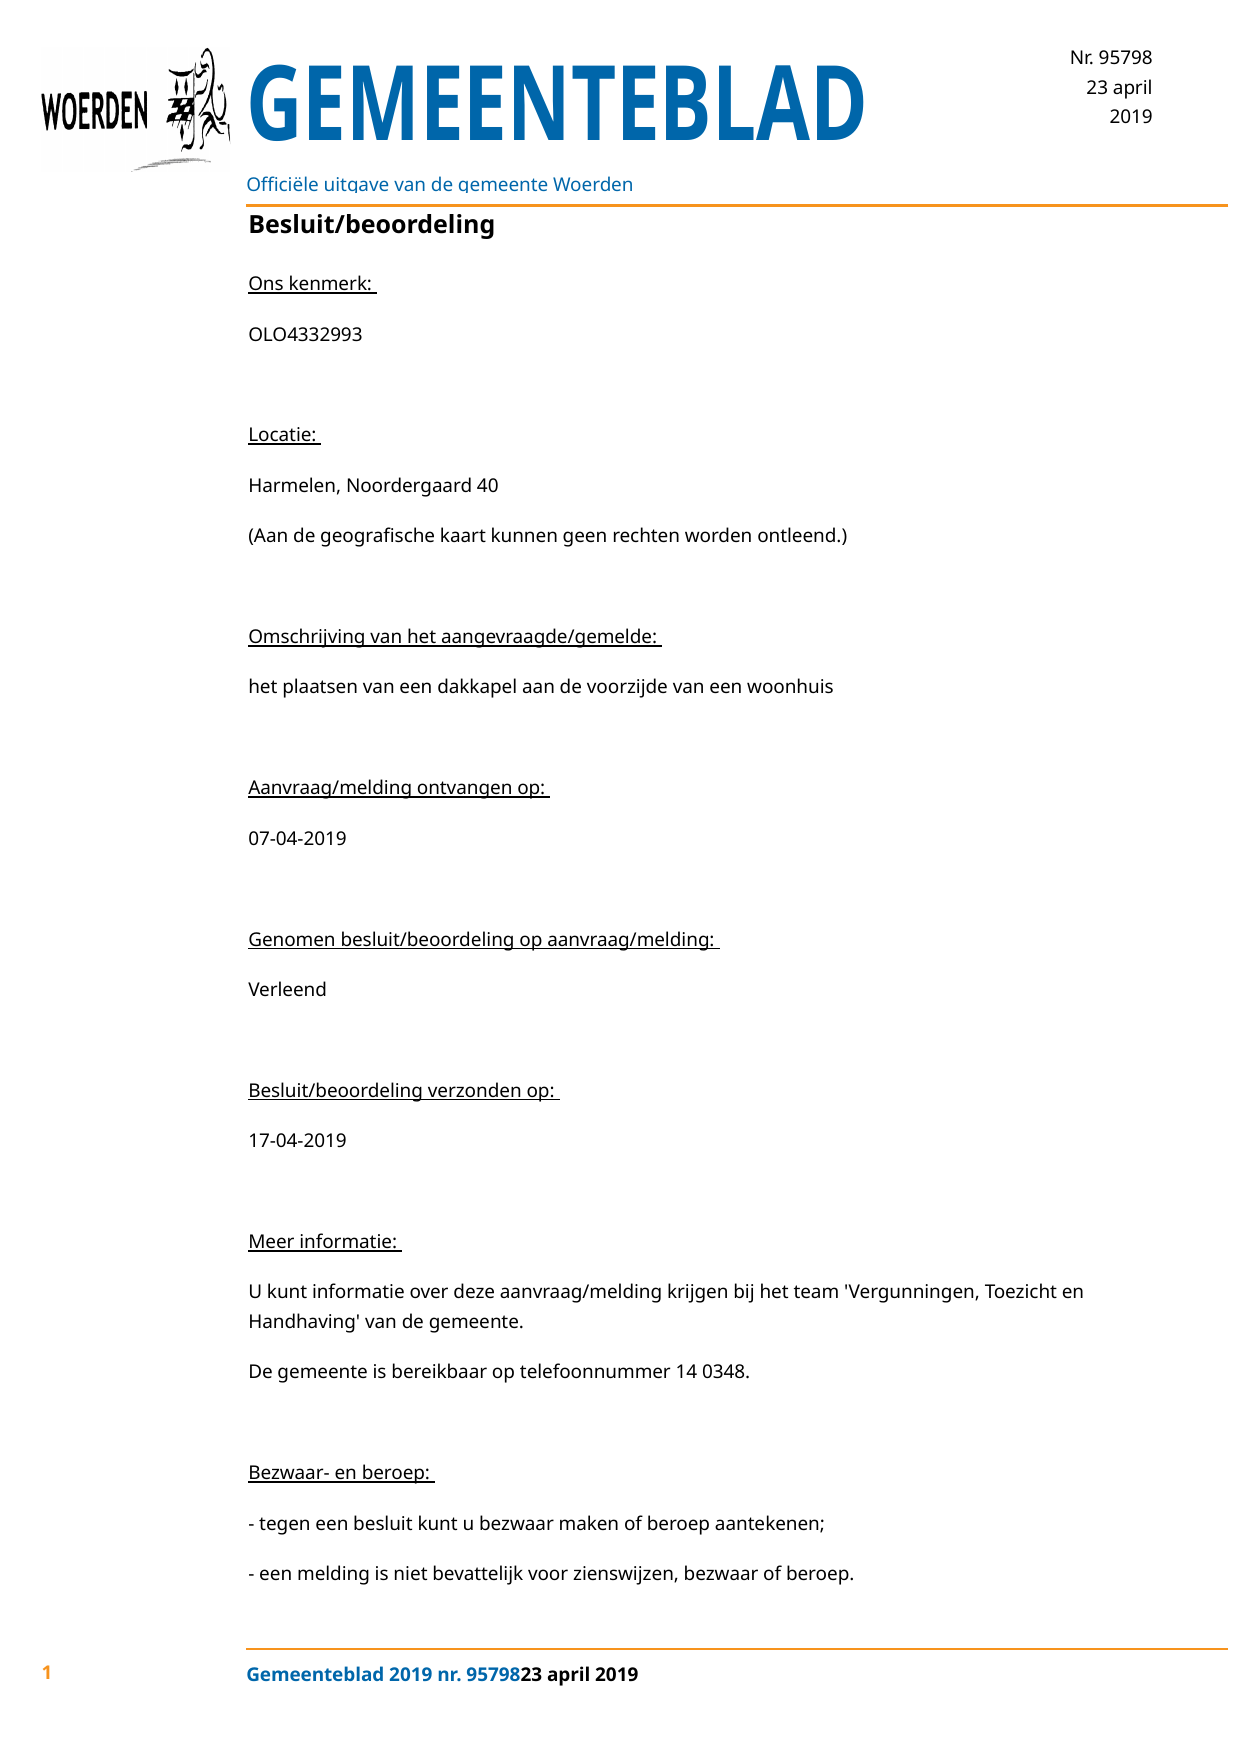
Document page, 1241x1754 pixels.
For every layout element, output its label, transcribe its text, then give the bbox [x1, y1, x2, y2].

text U kunt informatie over deze aanvraag/melding krijgen bij het team 'Vergunningen, Toezicht en Handhaving' van de gemeente. [248, 1279, 1152, 1334]
text OLO4332993 [248, 321, 1152, 346]
text Harmelen, Noordergaard 40 [248, 472, 1152, 498]
text - een melding is niet bevattelijk voor zienswijzen, bezwaar of beroep. [248, 1560, 1152, 1586]
text Besluit/beoordeling verzonden op: [248, 1077, 1152, 1103]
text Omschrijving van het aangevraagde/gemelde: [248, 623, 1152, 649]
text Ons kenmerk: [248, 270, 1152, 296]
text Besluit/beoordeling [248, 207, 1152, 241]
text Verleend [248, 976, 1152, 1002]
text - tegen een besluit kunt u bezwaar maken of beroep aantekenen; [248, 1510, 1152, 1536]
text Genomen besluit/beoordeling op aanvraag/melding: [248, 926, 1152, 951]
text het plaatsen van een dakkapel aan de voorzijde van een woonhuis [248, 674, 1152, 699]
text (Aan de geografische kaart kunnen geen rechten worden ontleend.) [248, 522, 1152, 548]
text 07-04-2019 [248, 825, 1152, 851]
text Meer informatie: [248, 1228, 1152, 1254]
picture [41, 47, 231, 172]
text 17-04-2019 [248, 1127, 1152, 1153]
text Locatie: [248, 422, 1152, 447]
text De gemeente is bereikbaar op telefoonnummer 14 0348. [248, 1359, 1152, 1384]
text Aanvraag/melding ontvangen op: [248, 774, 1152, 800]
text Bezwaar- en beroep: [248, 1459, 1152, 1485]
